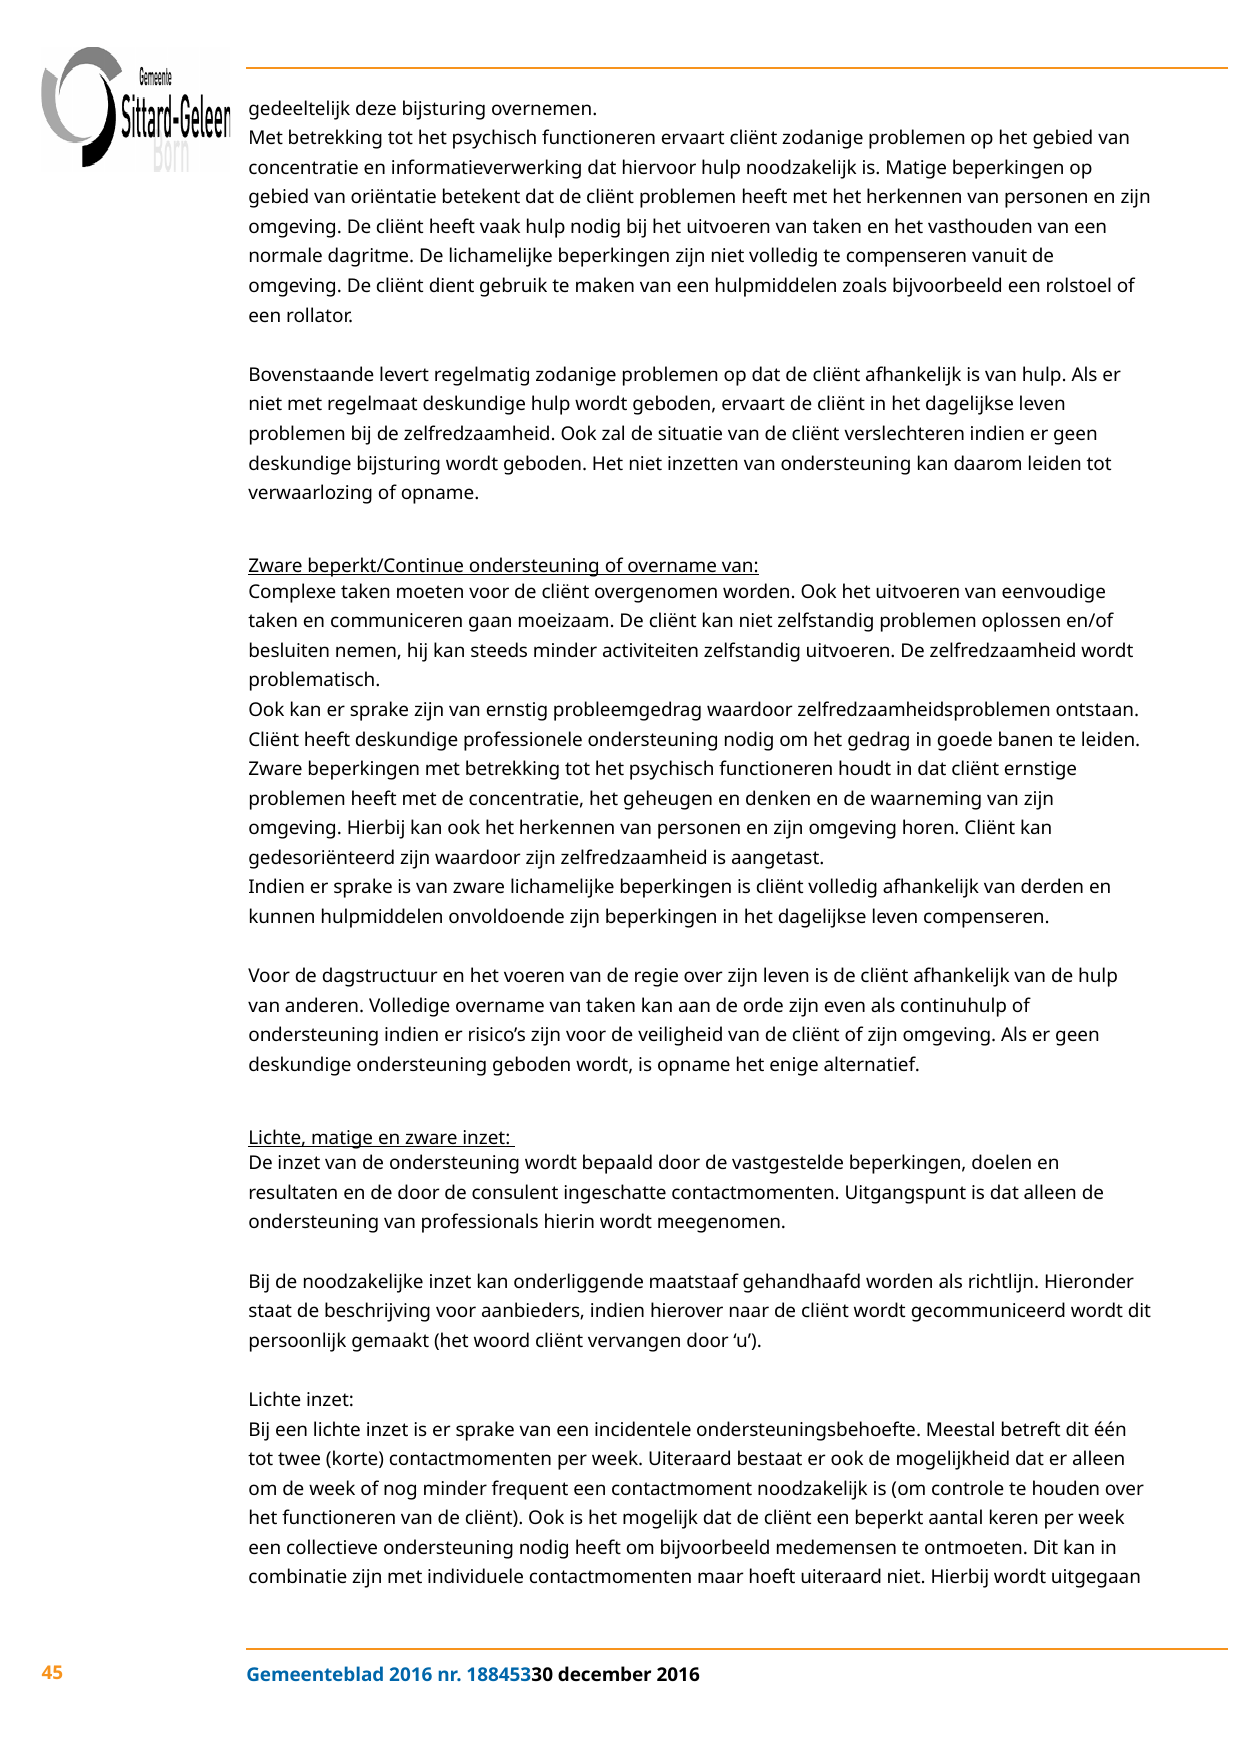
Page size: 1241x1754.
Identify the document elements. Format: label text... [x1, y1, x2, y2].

text Ook kan er sprake zijn van ernstig probleemgedrag waardoor zelfredzaamheidsproblemen ontstaan. Cliënt heeft deskundige professionele ondersteuning nodig om het gedrag in goede banen te leiden. Zware beperkingen met betrekking tot het psychisch functioneren houdt in dat cliënt ernstige problemen heeft met de concentratie, het geheugen en denken en de waarneming van zijn omgeving. Hierbij kan ook het herkennen van personen en zijn omgeving horen. Cliënt kan gedesoriënteerd zijn waardoor zijn zelfredzaamheid is aangetast. [248, 696, 1152, 870]
text De inzet van de ondersteuning wordt bepaald door de vastgestelde beperkingen, doelen en resultaten en de door de consulent ingeschatte contactmomenten. Uitgangspunt is dat alleen de ondersteuning van professionals hierin wordt meegenomen. [248, 1149, 1152, 1234]
text Complexe taken moeten voor de cliënt overgenomen worden. Ook het uitvoeren van eenvoudige taken en communiceren gaan moeizaam. De cliënt kan niet zelfstandig problemen oplossen en/of besluiten nemen, hij kan steeds minder activiteiten zelfstandig uitvoeren. De zelfredzaamheid wordt problematisch. [248, 578, 1152, 692]
text Bovenstaande levert regelmatig zodanige problemen op dat de cliënt afhankelijk is van hulp. Als er niet met regelmaat deskundige hulp wordt geboden, ervaart de cliënt in het dagelijkse leven problemen bij de zelfredzaamheid. Ook zal de situatie van de cliënt verslechteren indien er geen deskundige bijsturing wordt geboden. Het niet inzetten van ondersteuning kan daarom leiden tot verwaarlozing of opname. [248, 361, 1152, 505]
text Lichte inzet: [248, 1386, 1152, 1412]
picture [41, 47, 231, 172]
text Lichte, matige en zware inzet: [248, 1124, 1152, 1149]
text Bij een lichte inzet is er sprake van een incidentele ondersteuningsbehoefte. Meestal betreft dit één tot twee (korte) contactmomenten per week. Uiteraard bestaat er ook de mogelijkheid dat er alleen om de week of nog minder frequent een contactmoment noodzakelijk is (om controle te houden over het functioneren van de cliënt). Ook is het mogelijk dat de cliënt een beperkt aantal keren per week een collectieve ondersteuning nodig heeft om bijvoorbeeld medemensen te ontmoeten. Dit kan in combinatie zijn met individuele contactmomenten maar hoeft uiteraard niet. Hierbij wordt uitgegaan [248, 1416, 1152, 1589]
text Bij de noodzakelijke inzet kan onderliggende maatstaaf gehandhaafd worden als richtlijn. Hieronder staat de beschrijving voor aanbieders, indien hierover naar de cliënt wordt gecommuniceerd wordt dit persoonlijk gemaakt (het woord cliënt vervangen door ‘u’). [248, 1268, 1152, 1353]
text Zware beperkt/Continue ondersteuning of overname van: [248, 552, 1152, 578]
text gedeeltelijk deze bijsturing overnemen. [248, 95, 1152, 121]
text Indien er sprake is van zware lichamelijke beperkingen is cliënt volledig afhankelijk van derden en kunnen hulpmiddelen onvoldoende zijn beperkingen in het dagelijkse leven compenseren. [248, 874, 1152, 929]
text Voor de dagstructuur en het voeren van de regie over zijn leven is de cliënt afhankelijk van de hulp van anderen. Volledige overname van taken kan aan de orde zijn even als continuhulp of ondersteuning indien er risico’s zijn voor de veiligheid van de cliënt of zijn omgeving. Als er geen deskundige ondersteuning geboden wordt, is opname het enige alternatief. [248, 962, 1152, 1077]
text Met betrekking tot het psychisch functioneren ervaart cliënt zodanige problemen op het gebied van concentratie en informatieverwerking dat hiervoor hulp noodzakelijk is. Matige beperkingen op gebied van oriëntatie betekent dat de cliënt problemen heeft met het herkennen van personen en zijn omgeving. De cliënt heeft vaak hulp nodig bij het uitvoeren van taken en het vasthouden van een normale dagritme. De lichamelijke beperkingen zijn niet volledig te compenseren vanuit de omgeving. De cliënt dient gebruik te maken van een hulpmiddelen zoals bijvoorbeeld een rolstoel of een rollator. [248, 124, 1152, 328]
